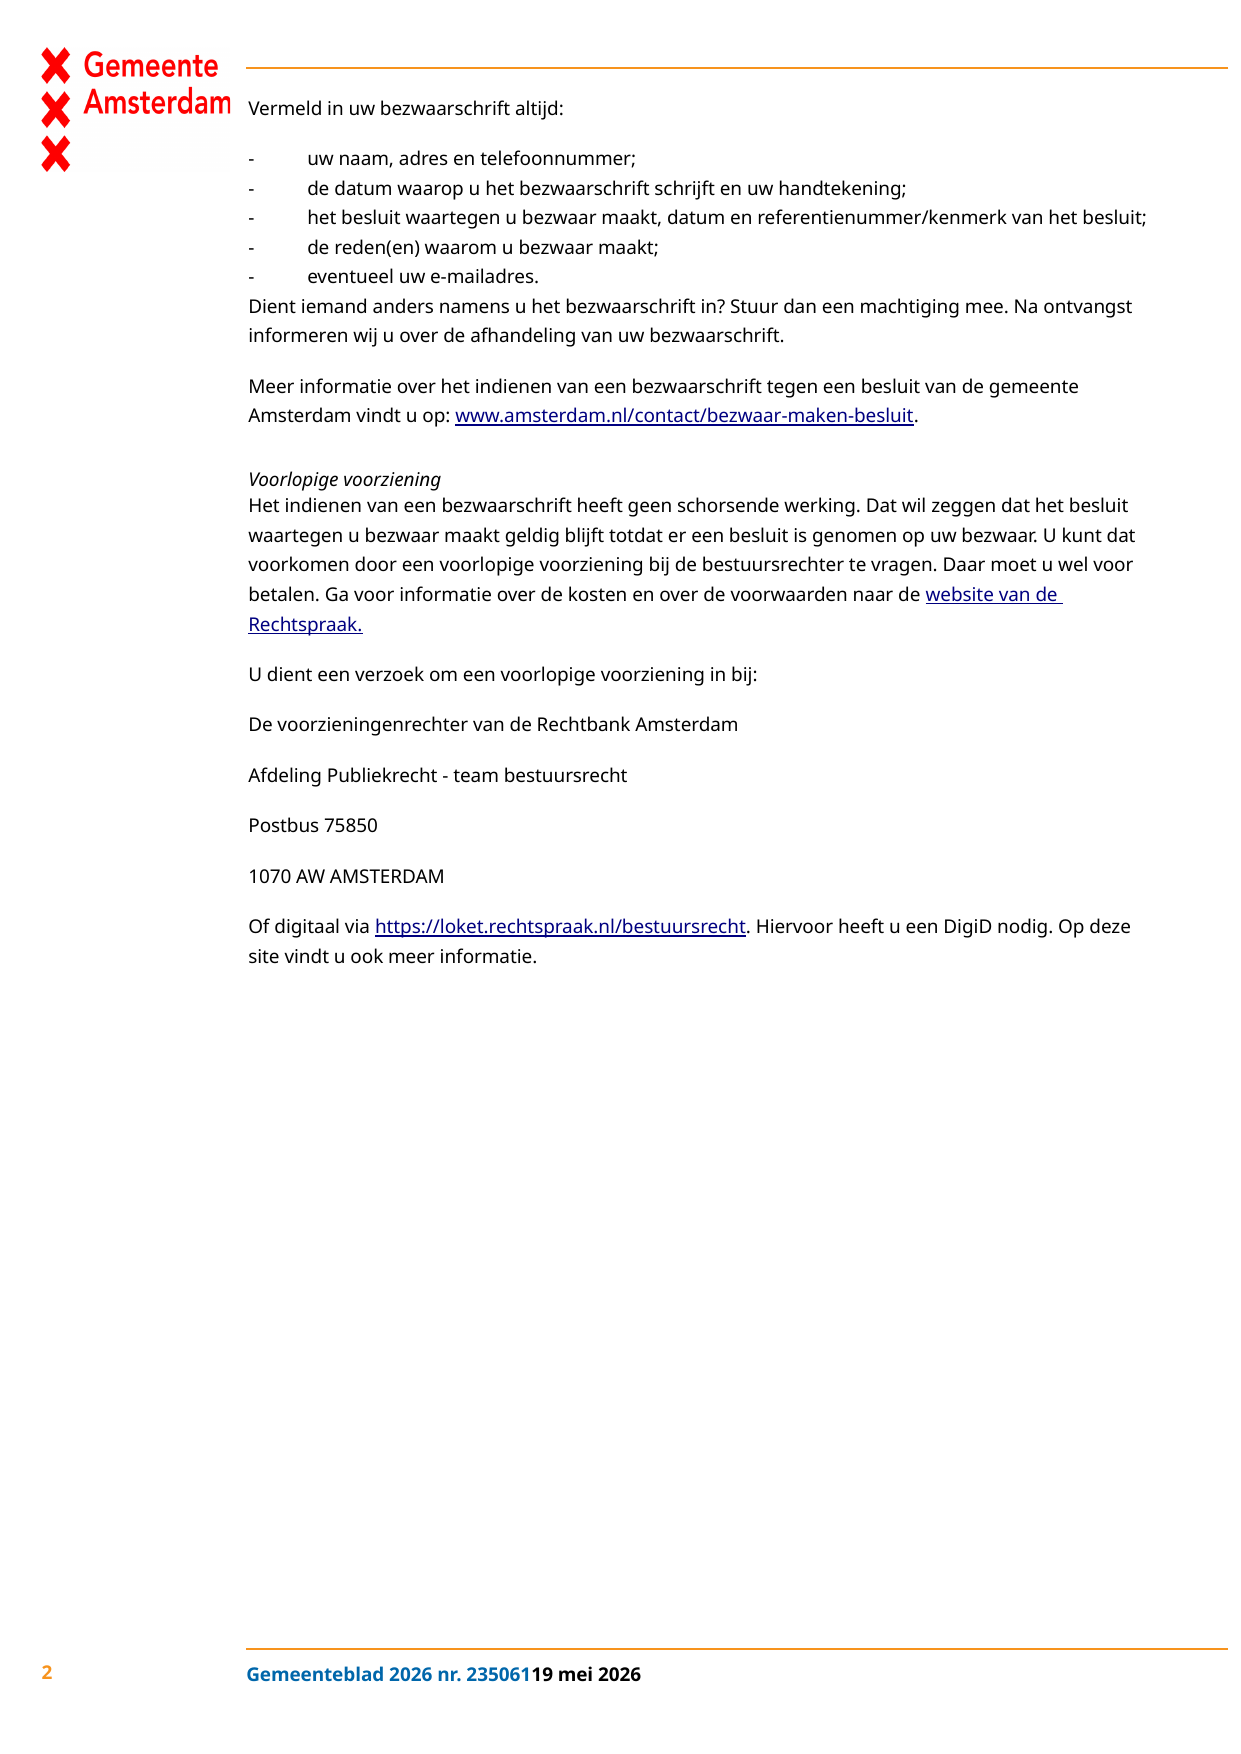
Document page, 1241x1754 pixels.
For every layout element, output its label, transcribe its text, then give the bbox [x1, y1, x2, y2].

list de reden(en) waarom u bezwaar maakt; [248, 234, 1152, 260]
text Voorlopige voorziening [248, 467, 1152, 492]
text Postbus 75850 [248, 812, 1152, 838]
text Of digitaal via https://loket.rechtspraak.nl/bestuursrecht. Hiervoor heeft u een DigiD nodig. Op deze site vindt u ook meer informatie. [248, 913, 1152, 968]
picture [41, 47, 231, 172]
text Vermeld in uw bezwaarschrift altijd: [248, 95, 1152, 121]
text Meer informatie over het indienen van een bezwaarschrift tegen een besluit van de gemeente Amsterdam vindt u op: www.amsterdam.nl/contact/bezwaar-maken-besluit. [248, 373, 1152, 428]
list uw naam, adres en telefoonnummer; [248, 145, 1152, 171]
text De voorzieningenrechter van de Rechtbank Amsterdam [248, 712, 1152, 737]
text Afdeling Publiekrecht - team bestuursrecht [248, 762, 1152, 788]
text Het indienen van een bezwaarschrift heeft geen schorsende werking. Dat wil zeggen dat het besluit waartegen u bezwaar maakt geldig blijft totdat er een besluit is genomen op uw bezwaar. U kunt dat voorkomen door een voorlopige voorziening bij de bestuursrechter te vragen. Daar moet u wel voor betalen. Ga voor informatie over de kosten en over de voorwaarden naar de website van de Rechtspraak. [248, 492, 1152, 636]
list het besluit waartegen u bezwaar maakt, datum en referentienummer/kenmerk van het besluit; [248, 204, 1152, 230]
list eventueel uw e-mailadres. [248, 263, 1152, 289]
text Dient iemand anders namens u het bezwaarschrift in? Stuur dan een machtiging mee. Na ontvangst informeren wij u over de afhandeling van uw bezwaarschrift. [248, 293, 1152, 348]
text U dient een verzoek om een voorlopige voorziening in bij: [248, 661, 1152, 687]
text 1070 AW AMSTERDAM [248, 863, 1152, 888]
list de datum waarop u het bezwaarschrift schrijft en uw handtekening; [248, 175, 1152, 201]
